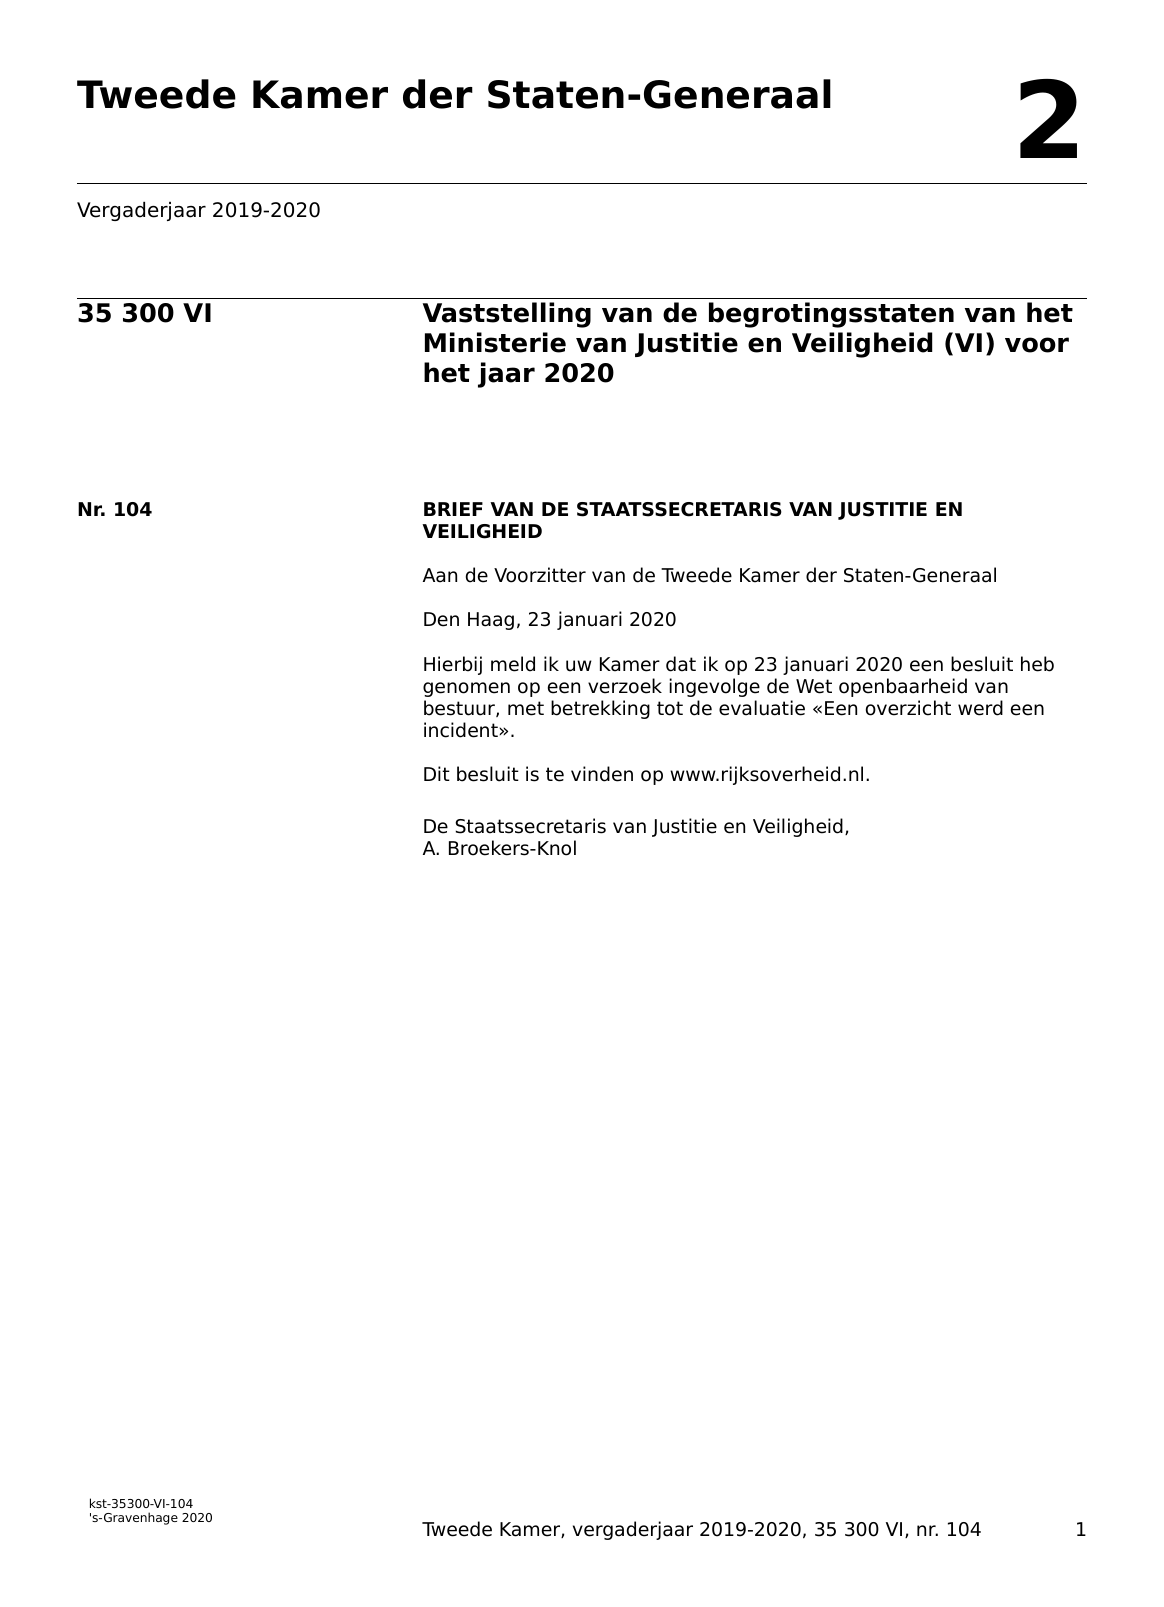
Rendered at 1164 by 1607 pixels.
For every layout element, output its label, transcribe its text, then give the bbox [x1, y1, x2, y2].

text Dit besluit is te vinden op www.rijksoverheid.nl. [422, 764, 1087, 786]
table_cell Vergaderjaar 2019-2020 [77, 184, 1087, 298]
table_header 2 [886, 59, 1087, 183]
table_header Tweede Kamer der Staten-Generaal [77, 59, 886, 183]
text Hierbij meld ik uw Kamer dat ik op 23 januari 2020 een besluit heb genomen op een verzoek ingevolge de Wet openbaarheid van bestuur, met betrekking tot de evaluatie «Een overzicht werd een incident». [422, 653, 1087, 741]
text Aan de Voorzitter van de Tweede Kamer der Staten-Generaal [422, 565, 1087, 587]
text kst-35300-VI-104 [88, 1497, 323, 1511]
subtitle Nr. 104 BRIEF VAN DE STAATSSECRETARIS VAN JUSTITIE EN VEILIGHEID [77, 499, 1087, 543]
text De Staatssecretaris van Justitie en Veiligheid, A. Broekers-Knol [422, 816, 1087, 859]
subtitle 35 300 VI Vaststelling van de begrotingsstaten van het Ministerie van Justitie en Veiligheid (VI) voor het jaar 2020 [77, 299, 1087, 388]
text 's-Gravenhage 2020 [88, 1511, 323, 1525]
text Den Haag, 23 januari 2020 [422, 609, 1087, 631]
